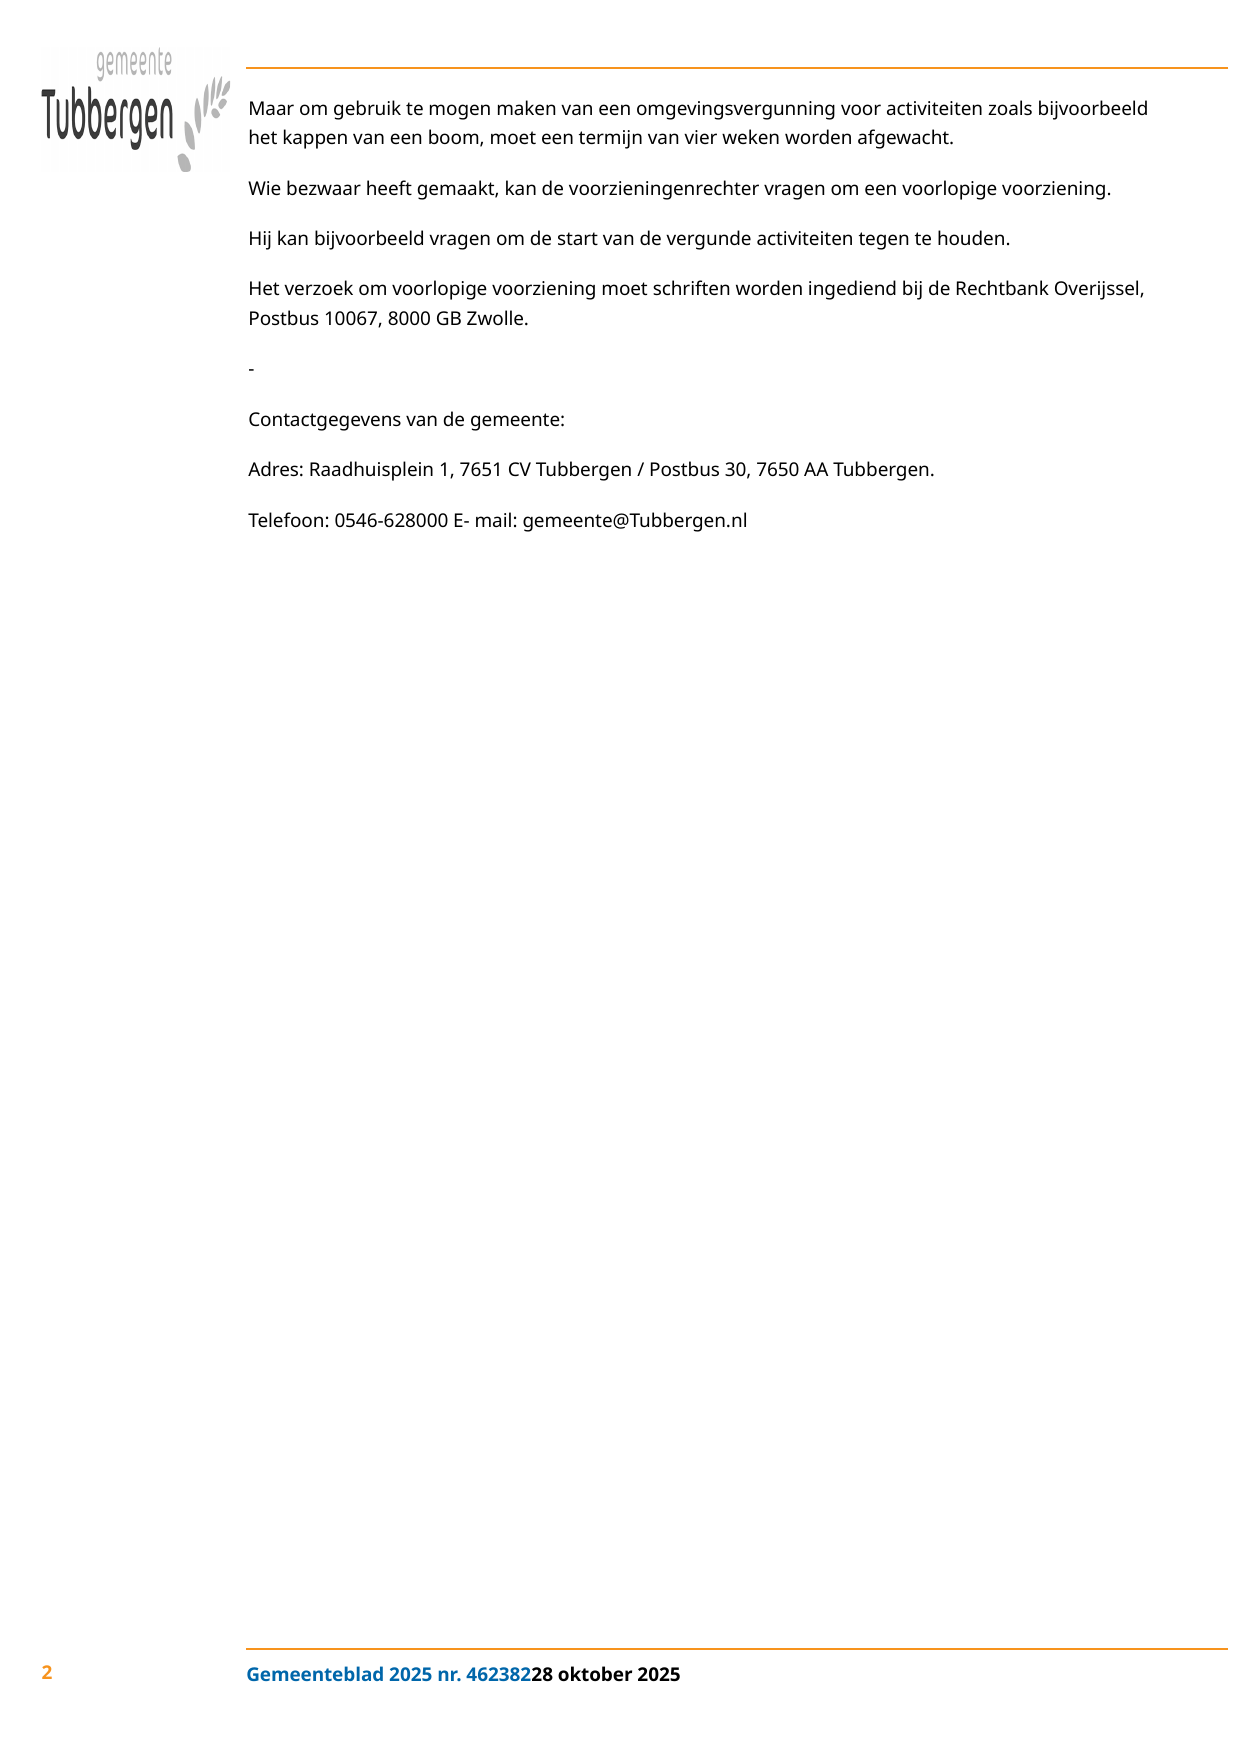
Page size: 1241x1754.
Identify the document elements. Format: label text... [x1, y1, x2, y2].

text - [248, 356, 1152, 381]
text Maar om gebruik te mogen maken van een omgevingsvergunning voor activiteiten zoals bijvoorbeeld het kappen van een boom, moet een termijn van vier weken worden afgewacht. [248, 95, 1152, 150]
text Contactgegevens van de gemeente: [248, 406, 1152, 432]
text Hij kan bijvoorbeeld vragen om de start van de vergunde activiteiten tegen te houden. [248, 225, 1152, 251]
text Telefoon: 0546-628000 E- mail: gemeente@Tubbergen.nl [248, 507, 1152, 533]
text Adres: Raadhuisplein 1, 7651 CV Tubbergen / Postbus 30, 7650 AA Tubbergen. [248, 456, 1152, 482]
text Het verzoek om voorlopige voorziening moet schriften worden ingediend bij de Rechtbank Overijssel, Postbus 10067, 8000 GB Zwolle. [248, 276, 1152, 331]
text Wie bezwaar heeft gemaakt, kan de voorzieningenrechter vragen om een voorlopige voorziening. [248, 175, 1152, 201]
picture [41, 47, 231, 172]
